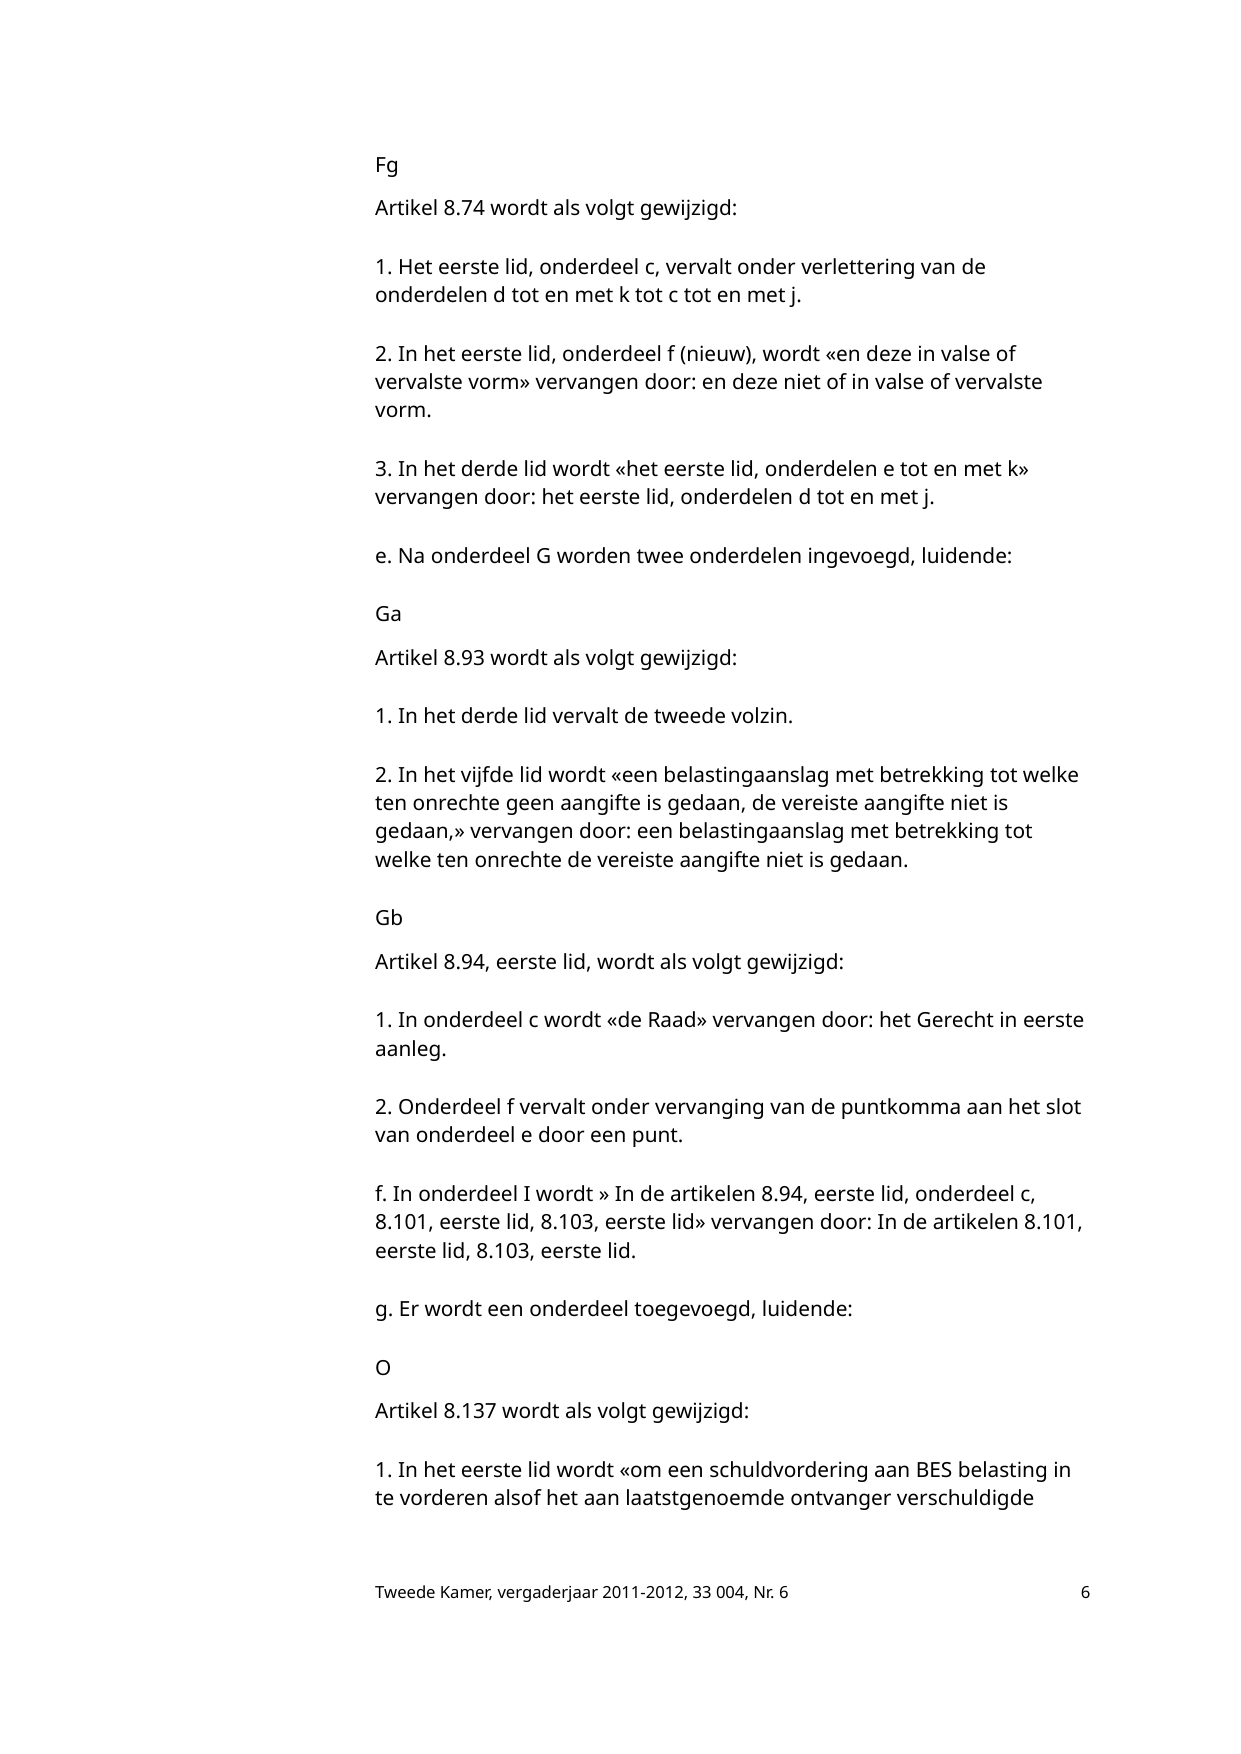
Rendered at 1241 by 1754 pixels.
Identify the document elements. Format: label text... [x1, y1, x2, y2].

text Fg [375, 150, 1090, 178]
text 1. In het derde lid vervalt de tweede volzin. [375, 701, 1090, 730]
text Artikel 8.94, eerste lid, wordt als volgt gewijzigd: [375, 947, 1090, 975]
text 2. Onderdeel f vervalt onder vervanging van de puntkomma aan het slot van onderdeel e door een punt. [375, 1092, 1090, 1149]
text 3. In het derde lid wordt «het eerste lid, onderdelen e tot en met k» vervangen door: het eerste lid, onderdelen d tot en met j. [375, 454, 1090, 511]
text Ga [375, 599, 1090, 628]
text Artikel 8.74 wordt als volgt gewijzigd: [375, 193, 1090, 222]
text Artikel 8.137 wordt als volgt gewijzigd: [375, 1396, 1090, 1425]
text 2. In het eerste lid, onderdeel f (nieuw), wordt «en deze in valse of vervalste vorm» vervangen door: en deze niet of in valse of vervalste vorm. [375, 339, 1090, 424]
text 1. Het eerste lid, onderdeel c, vervalt onder verlettering van de onderdelen d tot en met k tot c tot en met j. [375, 252, 1090, 309]
text f. In onderdeel I wordt » In de artikelen 8.94, eerste lid, onderdeel c, 8.101, eerste lid, 8.103, eerste lid» vervangen door: In de artikelen 8.101, eerste lid, 8.103, eerste lid. [375, 1179, 1090, 1264]
text 2. In het vijfde lid wordt «een belastingaanslag met betrekking tot welke ten onrechte geen aangifte is gedaan, de vereiste aangifte niet is gedaan,» vervangen door: een belastingaanslag met betrekking tot welke ten onrechte de vereiste aangifte niet is gedaan. [375, 760, 1090, 873]
text 1. In het eerste lid wordt «om een schuldvordering aan BES belasting in te vorderen alsof het aan laatstgenoemde ontvanger verschuldigde [375, 1455, 1090, 1512]
text g. Er wordt een onderdeel toegevoegd, luidende: [375, 1294, 1090, 1323]
text Gb [375, 903, 1090, 932]
text 1. In onderdeel c wordt «de Raad» vervangen door: het Gerecht in eerste aanleg. [375, 1005, 1090, 1062]
text Artikel 8.93 wordt als volgt gewijzigd: [375, 643, 1090, 671]
text O [375, 1353, 1090, 1381]
text e. Na onderdeel G worden twee onderdelen ingevoegd, luidende: [375, 541, 1090, 569]
